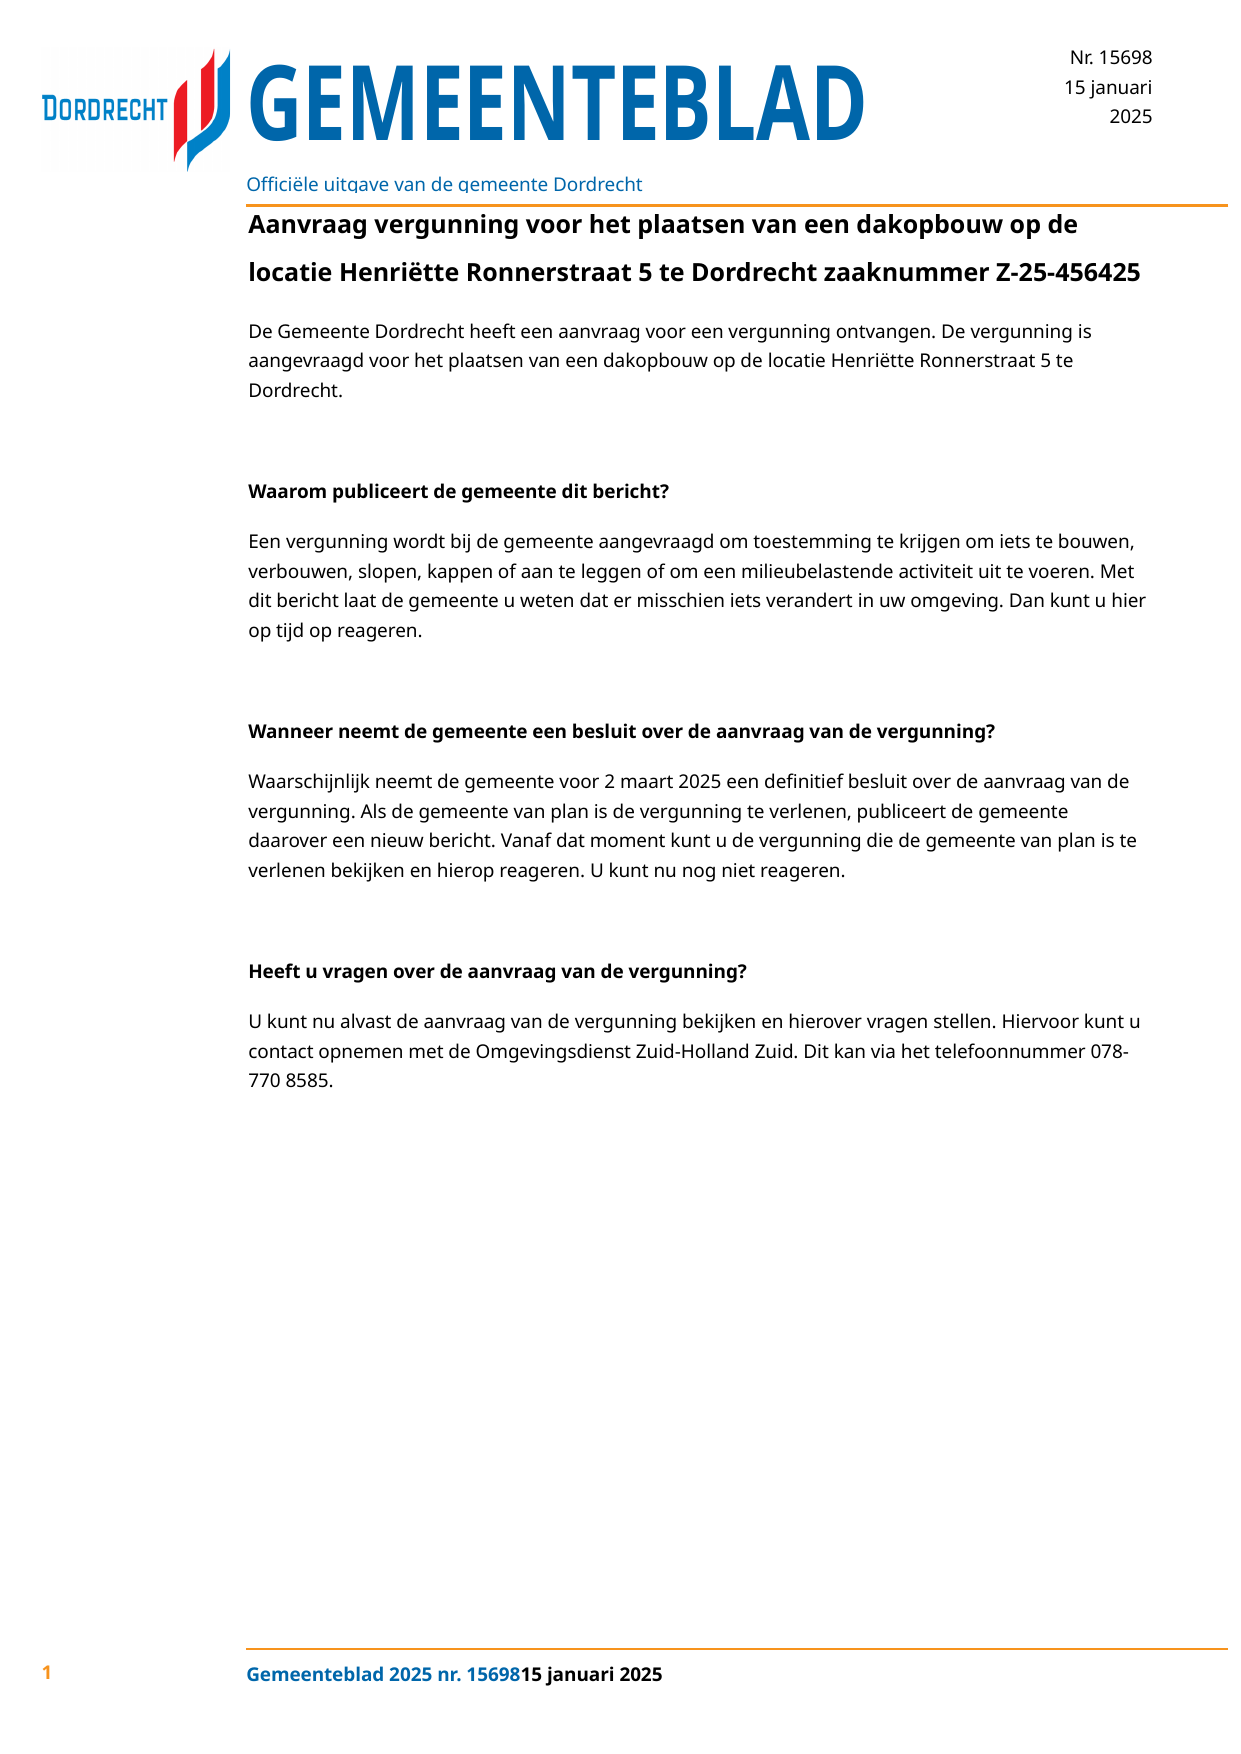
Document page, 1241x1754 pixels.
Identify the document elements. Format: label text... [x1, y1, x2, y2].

text U kunt nu alvast de aanvraag van de vergunning bekijken en hierover vragen stellen. Hiervoor kunt u contact opnemen met de Omgevingsdienst Zuid-Holland Zuid. Dit kan via het telefoonnummer 078-770 8585. [248, 1008, 1152, 1093]
text Waarom publiceert de gemeente dit bericht? [248, 478, 1152, 504]
text Waarschijnlijk neemt de gemeente voor 2 maart 2025 een definitief besluit over de aanvraag van de vergunning. Als de gemeente van plan is de vergunning te verlenen, publiceert de gemeente daarover een nieuw bericht. Vanaf dat moment kunt u de vergunning die de gemeente van plan is te verlenen bekijken en hierop reageren. U kunt nu nog niet reageren. [248, 768, 1152, 883]
text Wanneer neemt de gemeente een besluit over de aanvraag van de vergunning? [248, 718, 1152, 744]
text Aanvraag vergunning voor het plaatsen van een dakopbouw op de locatie Henriëtte Ronnerstraat 5 te Dordrecht zaaknummer Z-25-456425 [248, 207, 1152, 288]
text De Gemeente Dordrecht heeft een aanvraag voor een vergunning ontvangen. De vergunning is aangevraagd voor het plaatsen van een dakopbouw op de locatie Henriëtte Ronnerstraat 5 te Dordrecht. [248, 318, 1152, 403]
text Een vergunning wordt bij de gemeente aangevraagd om toestemming te krijgen om iets te bouwen, verbouwen, slopen, kappen of aan te leggen of om een milieubelastende activiteit uit te voeren. Met dit bericht laat de gemeente u weten dat er misschien iets verandert in uw omgeving. Dan kunt u hier op tijd op reageren. [248, 528, 1152, 643]
text Heeft u vragen over de aanvraag van de vergunning? [248, 958, 1152, 984]
picture [41, 47, 231, 172]
